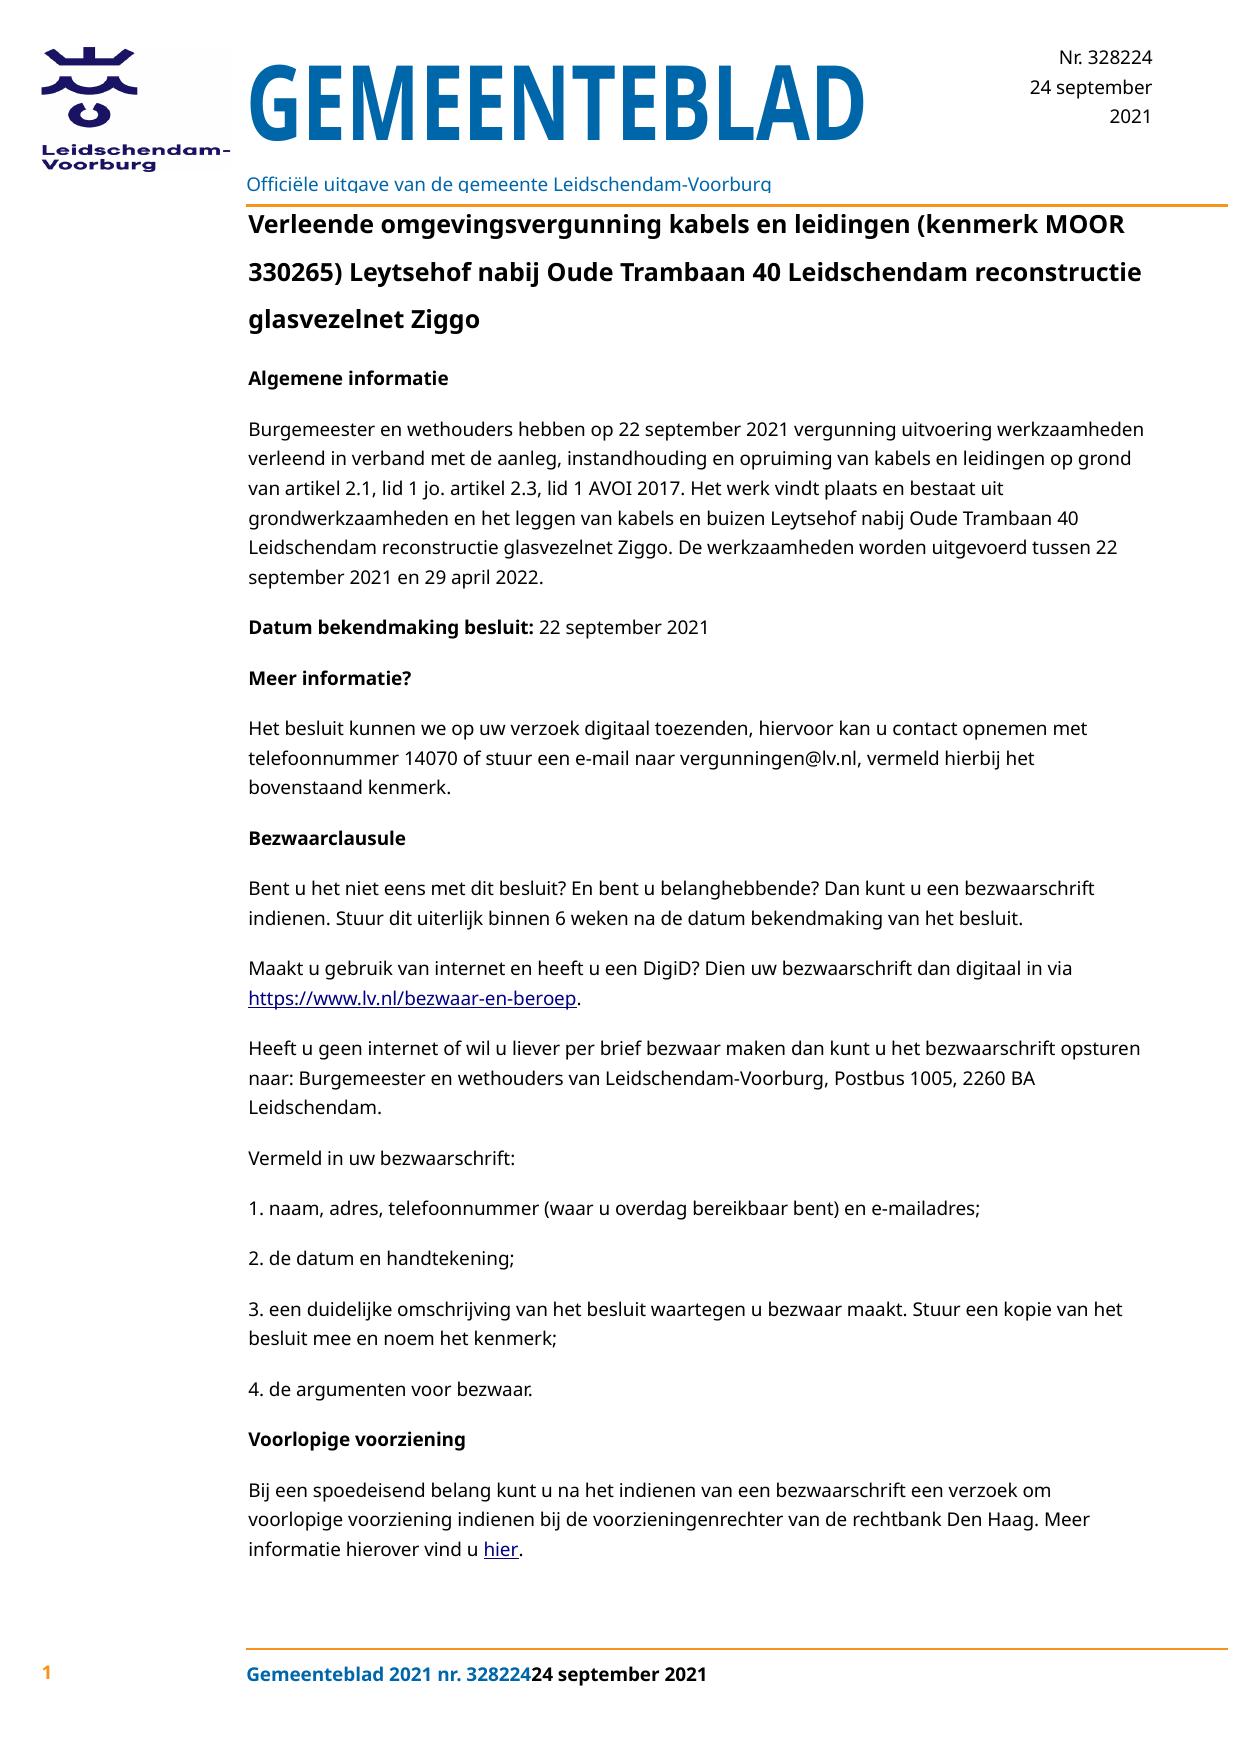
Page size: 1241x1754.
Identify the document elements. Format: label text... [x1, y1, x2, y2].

text 4. de argumenten voor bezwaar. [248, 1376, 1152, 1402]
text Bij een spoedeisend belang kunt u na het indienen van een bezwaarschrift een verzoek om voorlopige voorziening indienen bij de voorzieningenrechter van de rechtbank Den Haag. Meer informatie hierover vind u hier. [248, 1477, 1152, 1562]
text 3. een duidelijke omschrijving van het besluit waartegen u bezwaar maakt. Stuur een kopie van het besluit mee en noem het kenmerk; [248, 1296, 1152, 1351]
text Vermeld in uw bezwaarschrift: [248, 1145, 1152, 1170]
text Bezwaarclausule [248, 825, 1152, 850]
text Het besluit kunnen we op uw verzoek digitaal toezenden, hiervoor kan u contact opnemen met telefoonnummer 14070 of stuur een e-mail naar vergunningen@lv.nl, vermeld hierbij het bovenstaand kenmerk. [248, 715, 1152, 800]
text Algemene informatie [248, 366, 1152, 391]
text Bent u het niet eens met dit besluit? En bent u belanghebbende? Dan kunt u een bezwaarschrift indienen. Stuur dit uiterlijk binnen 6 weken na de datum bekendmaking van het besluit. [248, 875, 1152, 930]
picture [41, 47, 231, 172]
text Voorlopige voorziening [248, 1426, 1152, 1452]
text Maakt u gebruik van internet en heeft u een DigiD? Dien uw bezwaarschrift dan digitaal in via https://www.lv.nl/bezwaar-en-beroep. [248, 955, 1152, 1010]
text 1. naam, adres, telefoonnummer (waar u overdag bereikbaar bent) en e-mailadres; [248, 1195, 1152, 1221]
text Datum bekendmaking besluit: 22 september 2021 [248, 614, 1152, 640]
text Heeft u geen internet of wil u liever per brief bezwaar maken dan kunt u het bezwaarschrift opsturen naar: Burgemeester en wethouders van Leidschendam-Voorburg, Postbus 1005, 2260 BA Leidschendam. [248, 1035, 1152, 1120]
text Burgemeester en wethouders hebben op 22 september 2021 vergunning uitvoering werkzaamheden verleend in verband met de aanleg, instandhouding en opruiming van kabels en leidingen op grond van artikel 2.1, lid 1 jo. artikel 2.3, lid 1 AVOI 2017. Het werk vindt plaats en bestaat uit grondwerkzaamheden en het leggen van kabels en buizen Leytsehof nabij Oude Trambaan 40 Leidschendam reconstructie glasvezelnet Ziggo. De werkzaamheden worden uitgevoerd tussen 22 september 2021 en 29 april 2022. [248, 416, 1152, 589]
text Meer informatie? [248, 665, 1152, 690]
text 2. de datum en handtekening; [248, 1246, 1152, 1271]
text Verleende omgevingsvergunning kabels en leidingen (kenmerk MOOR 330265) Leytsehof nabij Oude Trambaan 40 Leidschendam reconstructie glasvezelnet Ziggo [248, 207, 1152, 336]
